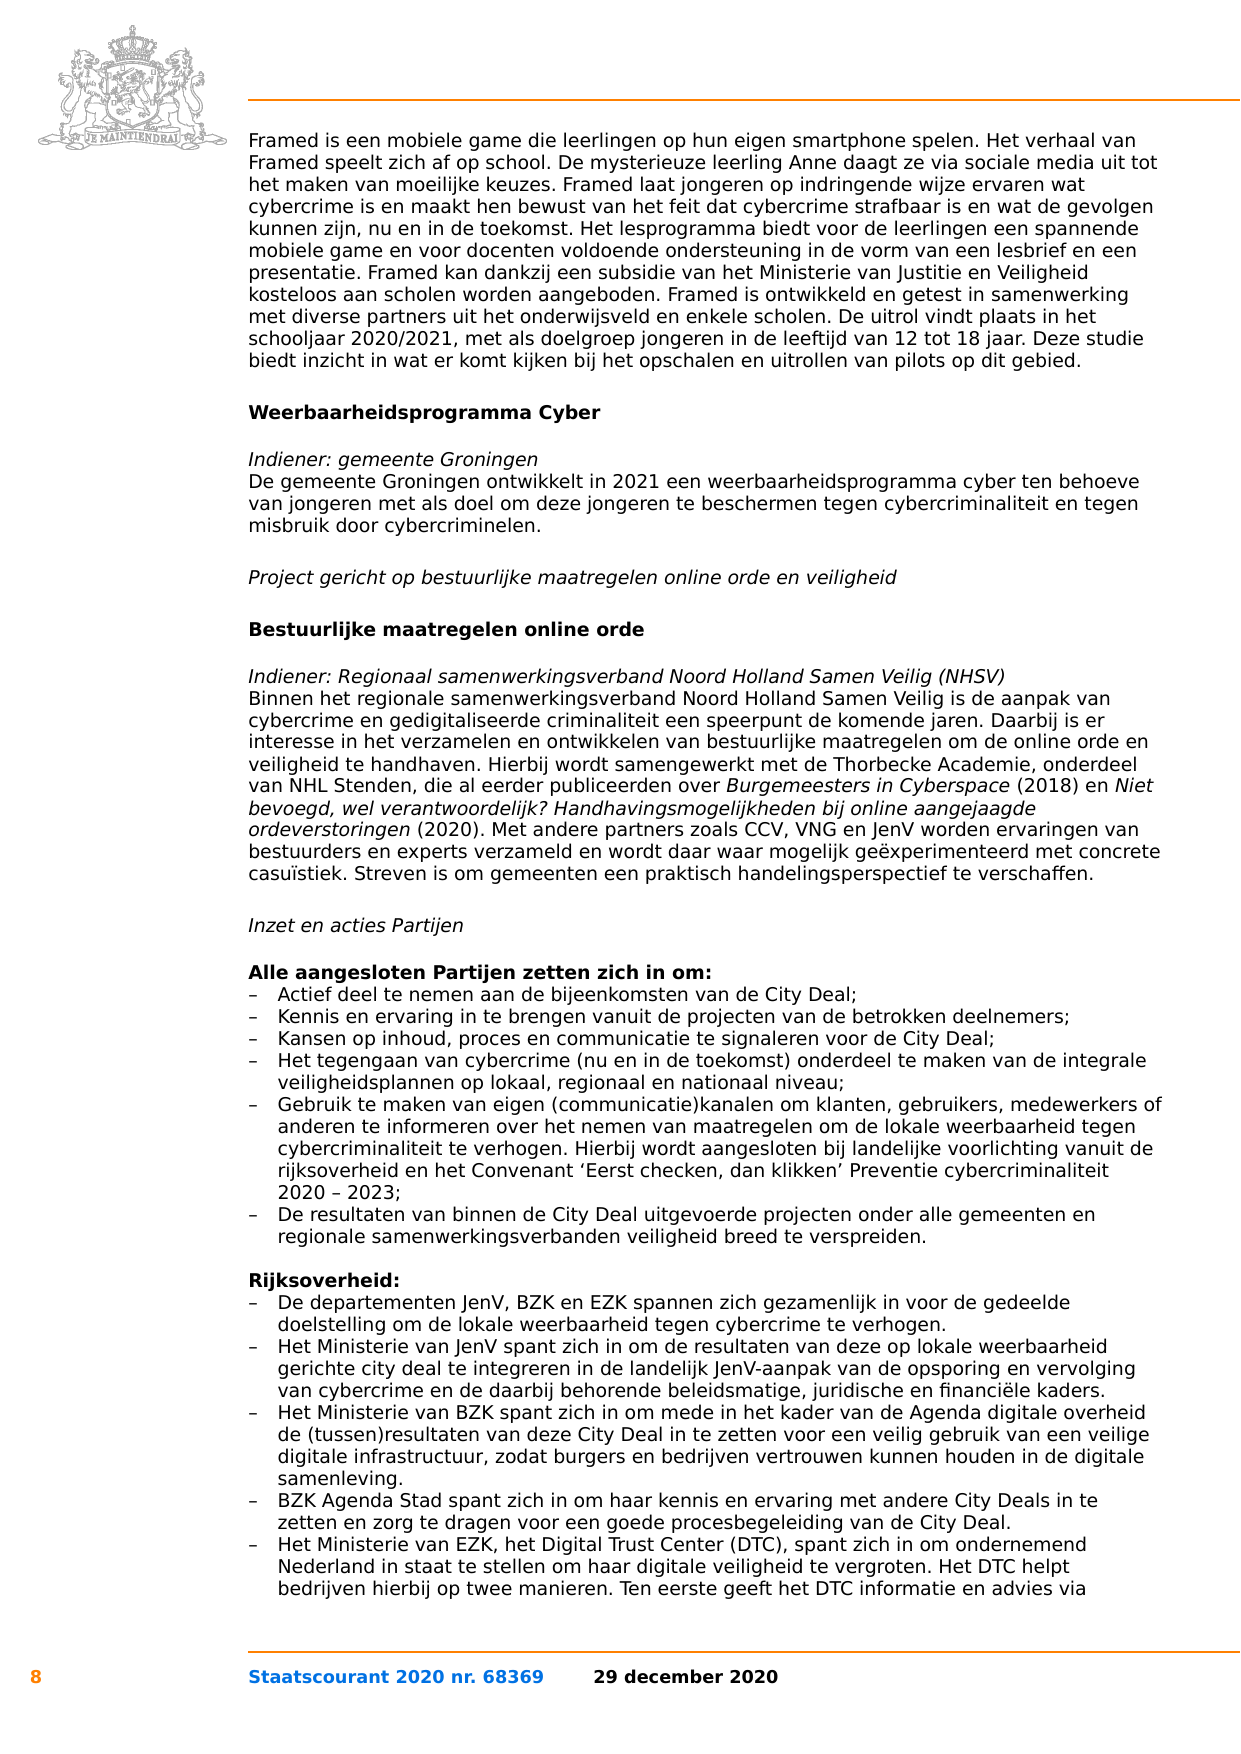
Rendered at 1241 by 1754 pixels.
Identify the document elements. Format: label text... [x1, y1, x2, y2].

text Indiener: gemeente Groningen [248, 449, 1163, 471]
text – BZK Agenda Stad spant zich in om haar kennis en ervaring met andere City Deals in te zetten en zorg te dragen voor een goede procesbegeleiding van de City Deal. [248, 1490, 1163, 1534]
subtitle Bestuurlijke maatregelen online orde [248, 618, 1163, 641]
text – Actief deel te nemen aan de bijeenkomsten van de City Deal; [248, 984, 1163, 1006]
subtitle Inzet en acties Partijen [248, 915, 1163, 937]
subtitle Weerbaarheidsprogramma Cyber [248, 402, 1163, 424]
subtitle Project gericht op bestuurlijke maatregelen online orde en veiligheid [248, 567, 1163, 588]
text Binnen het regionale samenwerkingsverband Noord Holland Samen Veilig is de aanpak van cybercrime en gedigitaliseerde criminaliteit een speerpunt de komende jaren. Daarbij is er interesse in het verzamelen en ontwikkelen van bestuurlijke maatregelen om de online orde en veiligheid te handhaven. Hierbij wordt samengewerkt met de Thorbecke Academie, onderdeel van NHL Stenden, die al eerder publiceerden over Burgemeesters in Cyberspace (2018) en Niet bevoegd, wel verantwoordelijk? Handhavingsmogelijkheden bij online aangejaagde ordeverstoringen (2020). Met andere partners zoals CCV, VNG en JenV worden ervaringen van bestuurders en experts verzameld en wordt daar waar mogelijk geëxperimenteerd met concrete casuïstiek. Streven is om gemeenten een praktisch handelingsperspectief te verschaffen. [248, 687, 1163, 885]
text – Kansen op inhoud, proces en communicatie te signaleren voor de City Deal; [248, 1028, 1163, 1050]
text – Het Ministerie van BZK spant zich in om mede in het kader van de Agenda digitale overheid de (tussen)resultaten van deze City Deal in te zetten voor een veilig gebruik van een veilige digitale infrastructuur, zodat burgers en bedrijven vertrouwen kunnen houden in de digitale samenleving. [248, 1402, 1163, 1490]
text – Het Ministerie van EZK, het Digital Trust Center (DTC), spant zich in om ondernemend Nederland in staat te stellen om haar digitale veiligheid te vergroten. Het DTC helpt bedrijven hierbij op twee manieren. Ten eerste geeft het DTC informatie en advies via [248, 1534, 1163, 1599]
text Rijksoverheid: [248, 1270, 1163, 1292]
text Indiener: Regionaal samenwerkingsverband Noord Holland Samen Veilig (NHSV) [248, 666, 1163, 687]
text – Kennis en ervaring in te brengen vanuit de projecten van de betrokken deelnemers; [248, 1006, 1163, 1028]
text – Gebruik te maken van eigen (communicatie)kanalen om klanten, gebruikers, medewerkers of anderen te informeren over het nemen van maatregelen om de lokale weerbaarheid tegen cybercriminaliteit te verhogen. Hierbij wordt aangesloten bij landelijke voorlichting vanuit de rijksoverheid en het Convenant ‘Eerst checken, dan klikken’ Preventie cybercriminaliteit 2020 – 2023; [248, 1094, 1163, 1204]
text – De resultaten van binnen de City Deal uitgevoerde projecten onder alle gemeenten en regionale samenwerkingsverbanden veiligheid breed te verspreiden. [248, 1204, 1163, 1248]
picture [38, 25, 227, 150]
text – Het Ministerie van JenV spant zich in om de resultaten van deze op lokale weerbaarheid gerichte city deal te integreren in de landelijk JenV-aanpak van de opsporing en vervolging van cybercrime en de daarbij behorende beleidsmatige, juridische en financiële kaders. [248, 1336, 1163, 1402]
text – Het tegengaan van cybercrime (nu en in de toekomst) onderdeel te maken van de integrale veiligheidsplannen op lokaal, regionaal en nationaal niveau; [248, 1050, 1163, 1094]
text De gemeente Groningen ontwikkelt in 2021 een weerbaarheidsprogramma cyber ten behoeve van jongeren met als doel om deze jongeren te beschermen tegen cybercriminaliteit en tegen misbruik door cybercriminelen. [248, 471, 1163, 537]
text Framed is een mobiele game die leerlingen op hun eigen smartphone spelen. Het verhaal van Framed speelt zich af op school. De mysterieuze leerling Anne daagt ze via sociale media uit tot het maken van moeilijke keuzes. Framed laat jongeren op indringende wijze ervaren wat cybercrime is en maakt hen bewust van het feit dat cybercrime strafbaar is en wat de gevolgen kunnen zijn, nu en in de toekomst. Het lesprogramma biedt voor de leerlingen een spannende mobiele game en voor docenten voldoende ondersteuning in de vorm van een lesbrief en een presentatie. Framed kan dankzij een subsidie van het Ministerie van Justitie en Veiligheid kosteloos aan scholen worden aangeboden. Framed is ontwikkeld en getest in samenwerking met diverse partners uit het onderwijsveld en enkele scholen. De uitrol vindt plaats in het schooljaar 2020/2021, met als doelgroep jongeren in de leeftijd van 12 tot 18 jaar. Deze studie biedt inzicht in wat er komt kijken bij het opschalen en uitrollen van pilots op dit gebied. [248, 130, 1163, 372]
text Alle aangesloten Partijen zetten zich in om: [248, 962, 1163, 984]
text – De departementen JenV, BZK en EZK spannen zich gezamenlijk in voor de gedeelde doelstelling om de lokale weerbaarheid tegen cybercrime te verhogen. [248, 1292, 1163, 1336]
